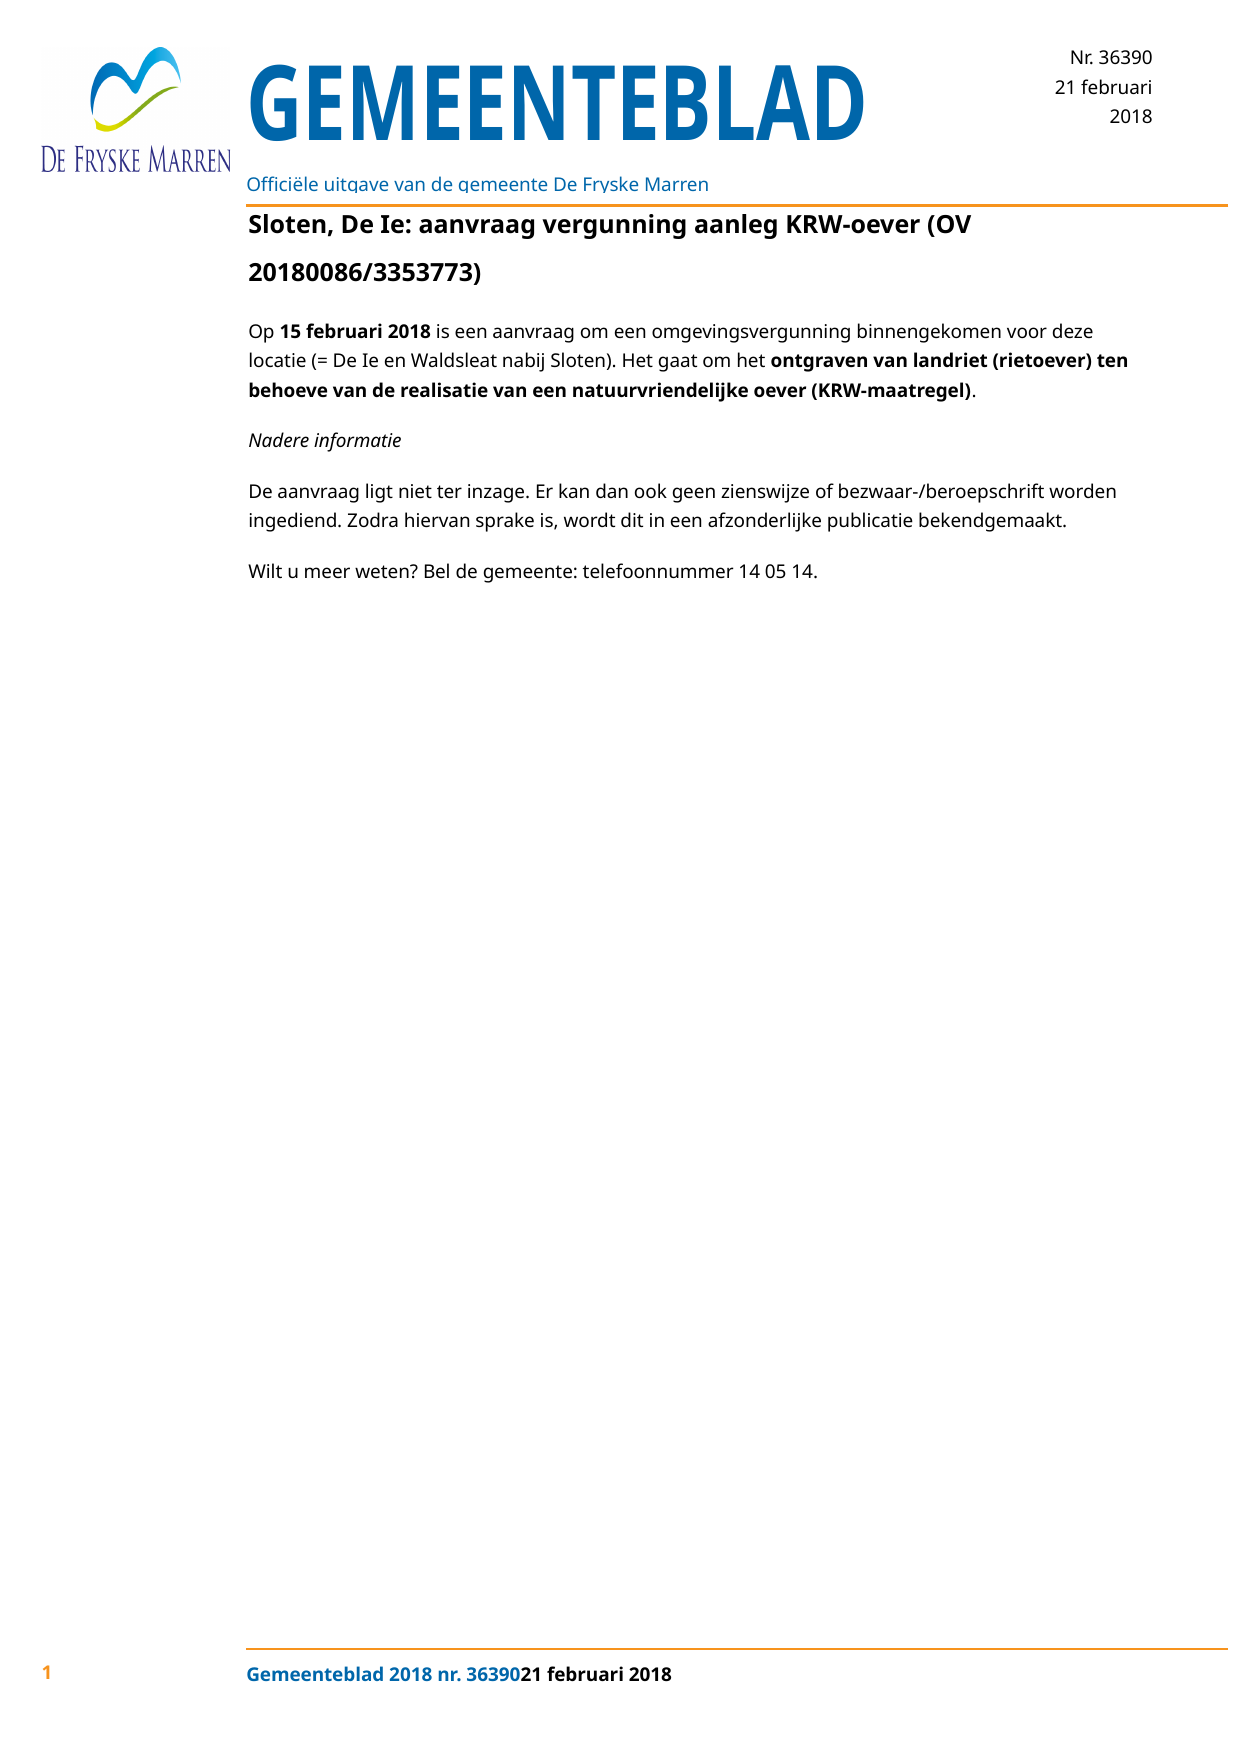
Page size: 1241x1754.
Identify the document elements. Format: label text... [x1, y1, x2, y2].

text Sloten, De Ie: aanvraag vergunning aanleg KRW-oever (OV 20180086/3353773) [248, 207, 1152, 288]
picture [41, 47, 231, 172]
text Nadere informatie [248, 427, 1152, 453]
text Wilt u meer weten? Bel de gemeente: telefoonnummer 14 05 14. [248, 558, 1152, 584]
text Op 15 februari 2018 is een aanvraag om een omgevingsvergunning binnengekomen voor deze locatie (= De Ie en Waldsleat nabij Sloten). Het gaat om het ontgraven van landriet (rietoever) ten behoeve van de realisatie van een natuurvriendelijke oever (KRW-maatregel). [248, 318, 1152, 403]
text De aanvraag ligt niet ter inzage. Er kan dan ook geen zienswijze of bezwaar-/beroepschrift worden ingediend. Zodra hiervan sprake is, wordt dit in een afzonderlijke publicatie bekendgemaakt. [248, 478, 1152, 533]
